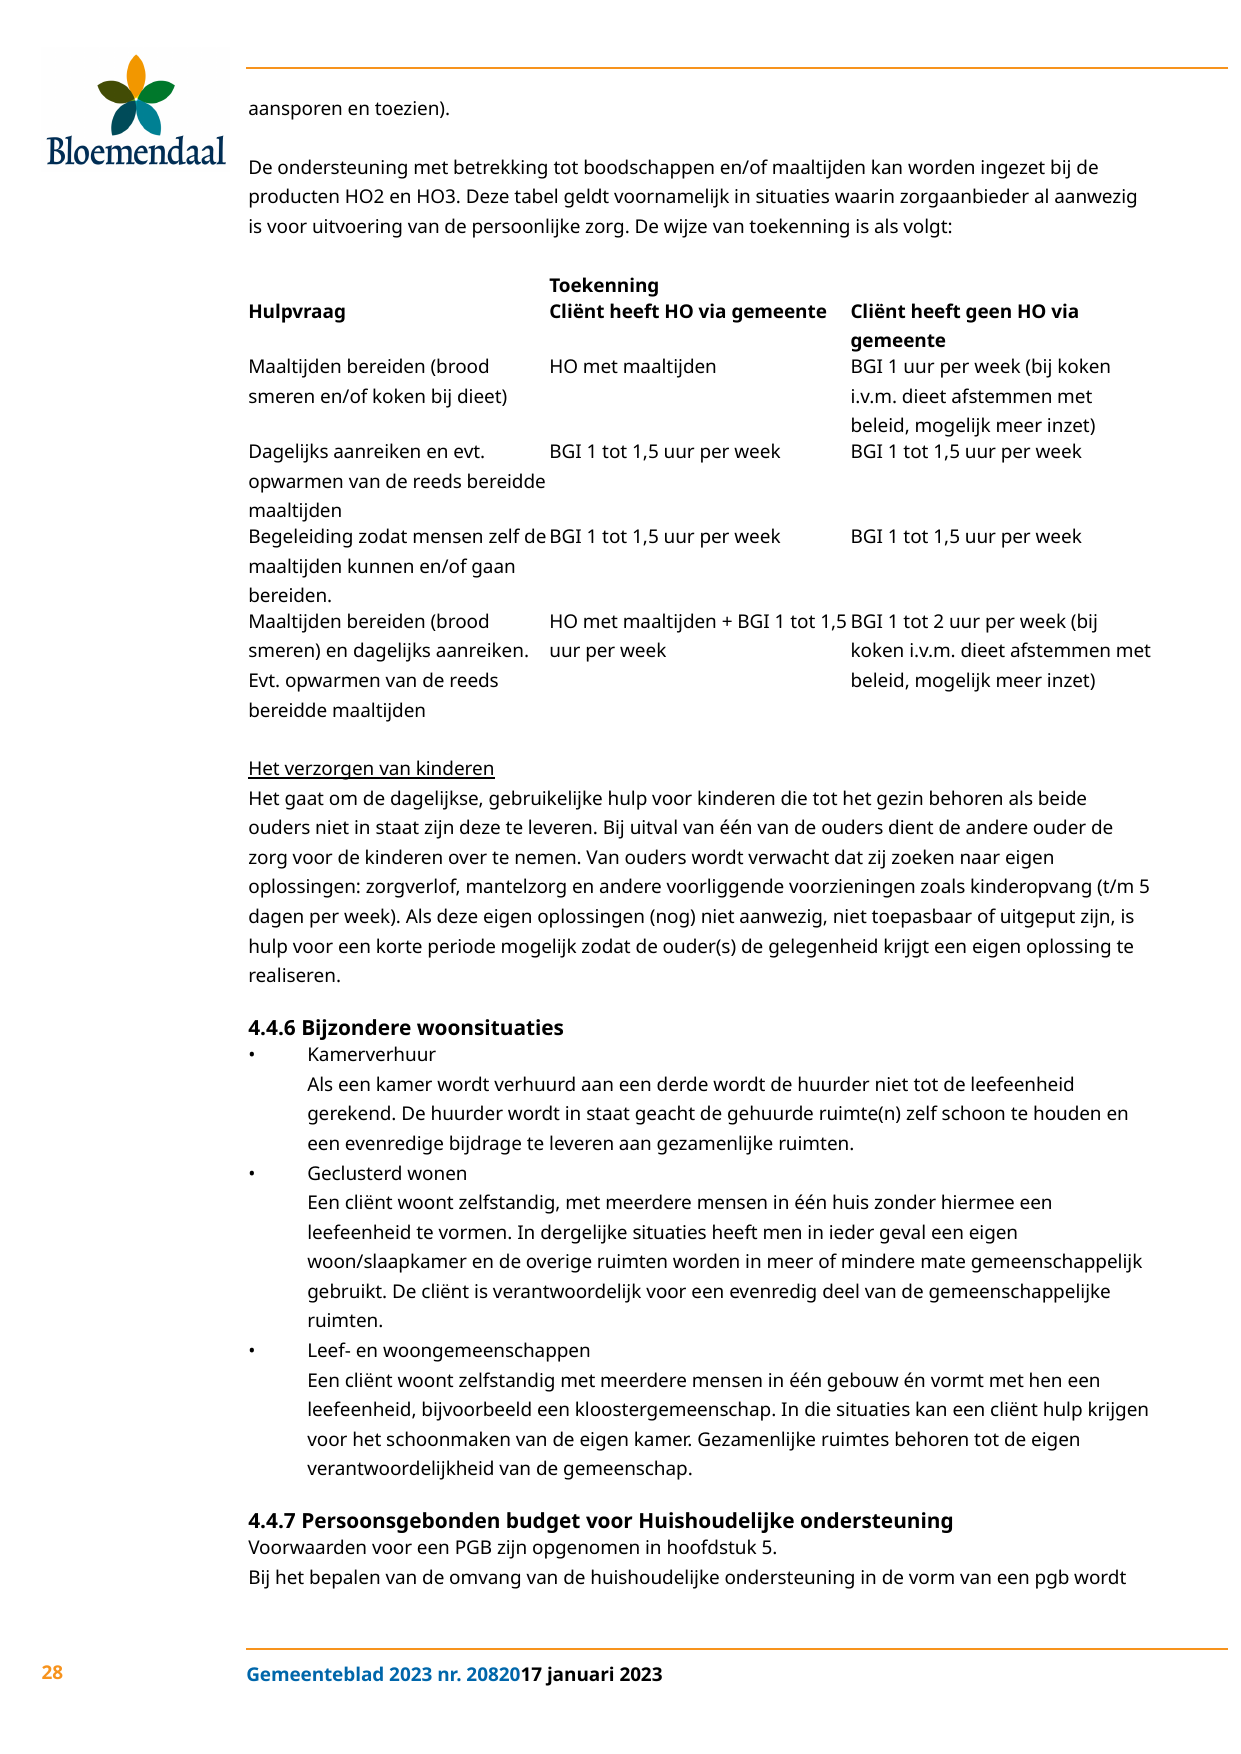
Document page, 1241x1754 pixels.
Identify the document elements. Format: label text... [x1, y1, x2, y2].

table_cell Cliënt heeft geen HO via gemeente [850, 298, 1152, 353]
table_cell Hulpvraag [248, 298, 549, 353]
table_cell BGI 1 tot 1,5 uur per week [549, 523, 850, 608]
table_cell HO met maaltijden [549, 354, 850, 438]
list Leef- en woongemeenschappen [248, 1337, 1152, 1363]
table_cell BGI 1 tot 1,5 uur per week [850, 523, 1152, 608]
table_header [248, 273, 549, 298]
list Een cliënt woont zelfstandig met meerdere mensen in één gebouw én vormt met hen een leefeenheid, bijvoorbeeld een kloostergemeenschap. In die situaties kan een cliënt hulp krijgen voor het schoonmaken van de eigen kamer. Gezamenlijke ruimtes behoren tot de eigen verantwoordelijkheid van de gemeenschap. [248, 1367, 1152, 1481]
text Voorwaarden voor een PGB zijn opgenomen in hoofdstuk 5. [248, 1534, 1152, 1560]
table_header Toekenning [549, 273, 1152, 298]
table_cell HO met maaltijden + BGI 1 tot 1,5 uur per week [549, 608, 850, 723]
list Geclusterd wonen [248, 1160, 1152, 1185]
text Bij het bepalen van de omvang van de huishoudelijke ondersteuning in de vorm van een pgb wordt [248, 1564, 1152, 1590]
text 4.4.6 Bijzondere woonsituaties [248, 1013, 1152, 1041]
table_cell Cliënt heeft HO via gemeente [549, 298, 850, 353]
text De ondersteuning met betrekking tot boodschappen en/of maaltijden kan worden ingezet bij de producten HO2 en HO3. Deze tabel geldt voornamelijk in situaties waarin zorgaanbieder al aanwezig is voor uitvoering van de persoonlijke zorg. De wijze van toekenning is als volgt: [248, 154, 1152, 239]
picture [41, 47, 231, 172]
table_cell BGI 1 tot 1,5 uur per week [850, 438, 1152, 523]
table_cell BGI 1 tot 2 uur per week (bij koken i.v.m. dieet afstemmen met beleid, mogelijk meer inzet) [850, 608, 1152, 723]
table_cell Dagelijks aanreiken en evt. opwarmen van de reeds bereidde maaltijden [248, 438, 549, 523]
table_cell BGI 1 uur per week (bij koken i.v.m. dieet afstemmen met beleid, mogelijk meer inzet) [850, 354, 1152, 438]
text Het verzorgen van kinderen [248, 755, 1152, 781]
list Als een kamer wordt verhuurd aan een derde wordt de huurder niet tot de leefeenheid gerekend. De huurder wordt in staat geacht de gehuurde ruimte(n) zelf schoon te houden en een evenredige bijdrage te leveren aan gezamenlijke ruimten. [248, 1071, 1152, 1156]
table_cell Begeleiding zodat mensen zelf de maaltijden kunnen en/of gaan bereiden. [248, 523, 549, 608]
text Het gaat om de dagelijkse, gebruikelijke hulp voor kinderen die tot het gezin behoren als beide ouders niet in staat zijn deze te leveren. Bij uitval van één van de ouders dient de andere ouder de zorg voor de kinderen over te nemen. Van ouders wordt verwacht dat zij zoeken naar eigen oplossingen: zorgverlof, mantelzorg en andere voorliggende voorzieningen zoals kinderopvang (t/m 5 dagen per week). Als deze eigen oplossingen (nog) niet aanwezig, niet toepasbaar of uitgeput zijn, is hulp voor een korte periode mogelijk zodat de ouder(s) de gelegenheid krijgt een eigen oplossing te realiseren. [248, 785, 1152, 988]
table_cell Maaltijden bereiden (brood smeren) en dagelijks aanreiken. Evt. opwarmen van de reeds bereidde maaltijden [248, 608, 549, 723]
list Kamerverhuur [248, 1041, 1152, 1067]
text aansporen en toezien). [248, 95, 1152, 121]
table_cell BGI 1 tot 1,5 uur per week [549, 438, 850, 523]
text 4.4.7 Persoonsgebonden budget voor Huishoudelijke ondersteuning [248, 1506, 1152, 1534]
list Een cliënt woont zelfstandig, met meerdere mensen in één huis zonder hiermee een leefeenheid te vormen. In dergelijke situaties heeft men in ieder geval een eigen woon/slaapkamer en de overige ruimten worden in meer of mindere mate gemeenschappelijk gebruikt. De cliënt is verantwoordelijk voor een evenredig deel van de gemeenschappelijke ruimten. [248, 1189, 1152, 1333]
table_cell Maaltijden bereiden (brood smeren en/of koken bij dieet) [248, 354, 549, 438]
